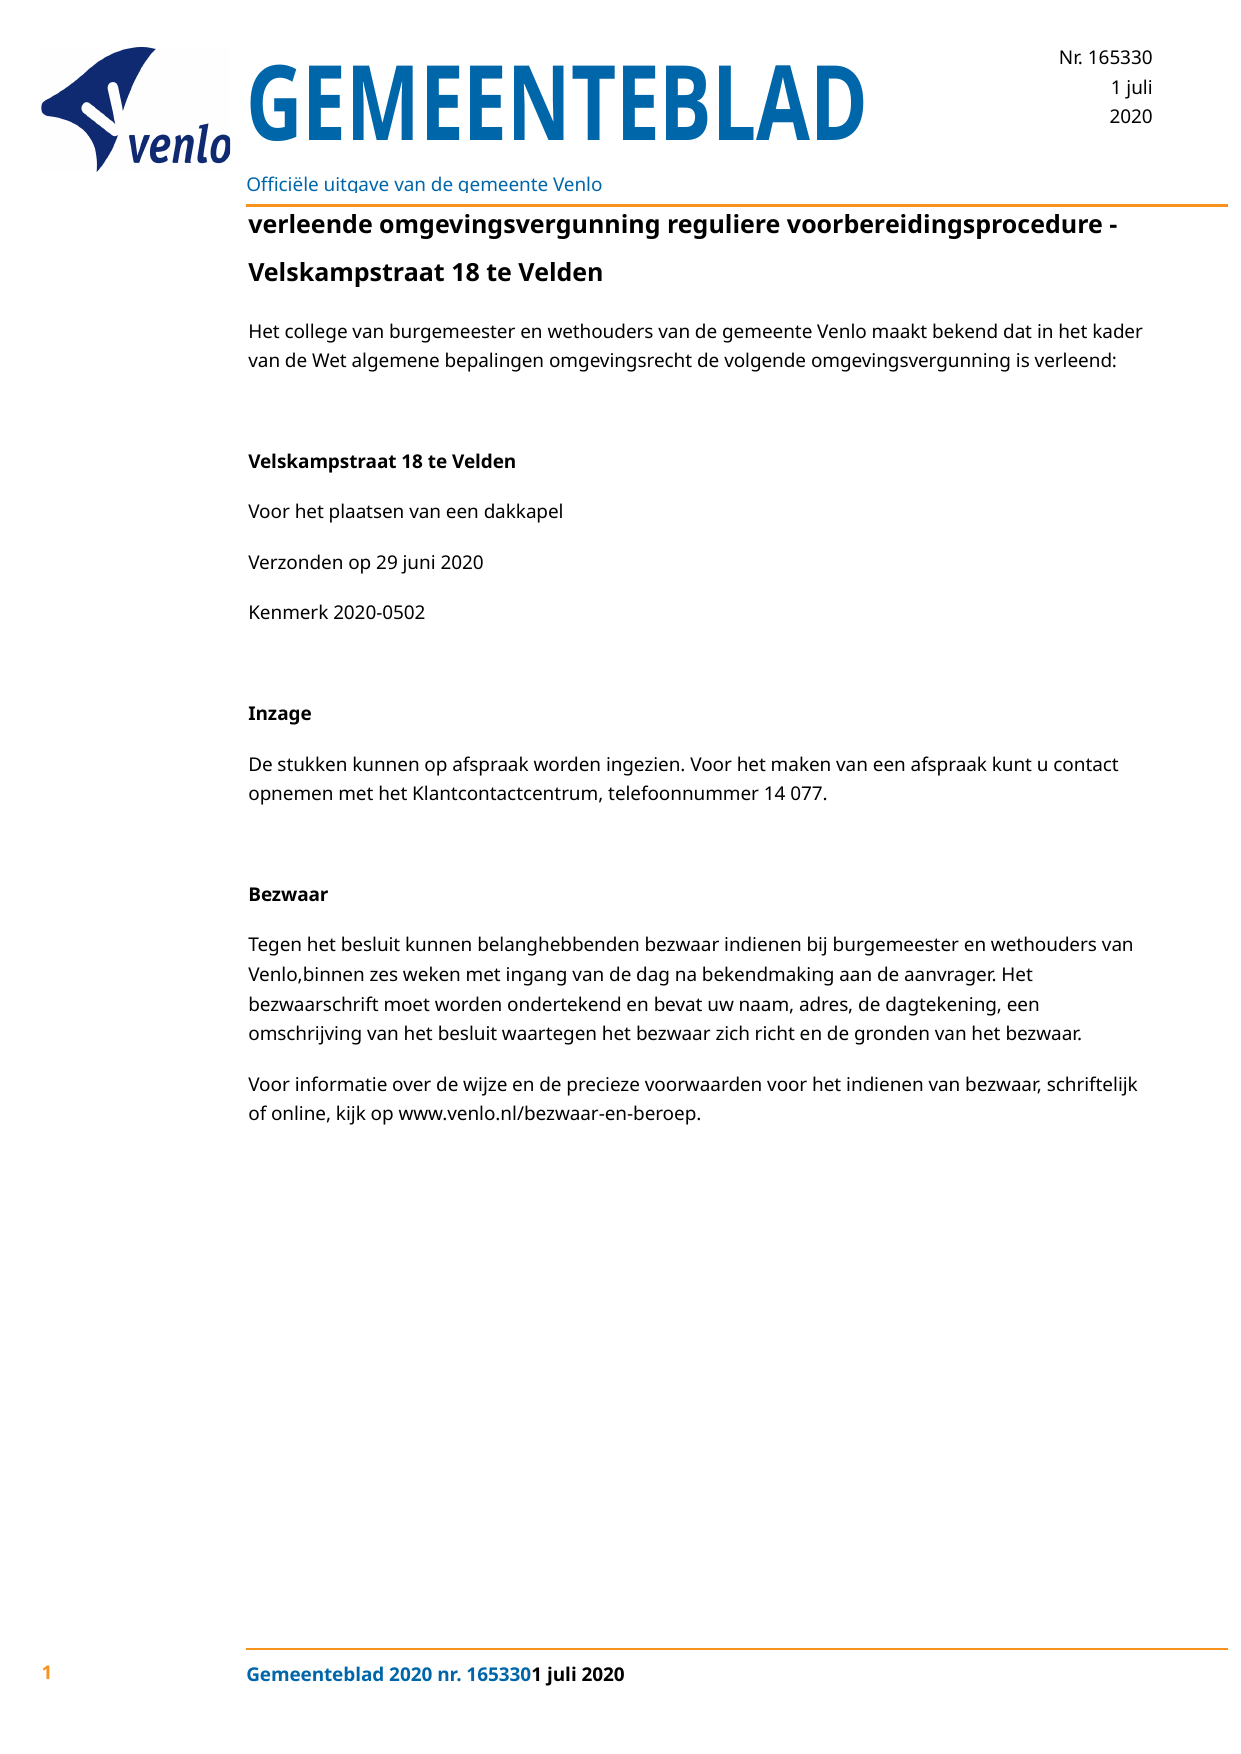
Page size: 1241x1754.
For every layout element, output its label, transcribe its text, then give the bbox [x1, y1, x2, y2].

text Velskampstraat 18 te Velden [248, 448, 1152, 474]
text Bezwaar [248, 881, 1152, 907]
text verleende omgevingsvergunning reguliere voorbereidingsprocedure - Velskampstraat 18 te Velden [248, 207, 1152, 288]
text Inzage [248, 700, 1152, 726]
text De stukken kunnen op afspraak worden ingezien. Voor het maken van een afspraak kunt u contact opnemen met het Klantcontactcentrum, telefoonnummer 14 077. [248, 751, 1152, 806]
text Tegen het besluit kunnen belanghebbenden bezwaar indienen bij burgemeester en wethouders van Venlo,binnen zes weken met ingang van de dag na bekendmaking aan de aanvrager. Het bezwaarschrift moet worden ondertekend en bevat uw naam, adres, de dagtekening, een omschrijving van het besluit waartegen het bezwaar zich richt en de gronden van het bezwaar. [248, 932, 1152, 1046]
text Voor het plaatsen van een dakkapel [248, 499, 1152, 524]
picture [41, 47, 231, 172]
text Het college van burgemeester en wethouders van de gemeente Venlo maakt bekend dat in het kader van de Wet algemene bepalingen omgevingsrecht de volgende omgevingsvergunning is verleend: [248, 318, 1152, 373]
text Kenmerk 2020-0502 [248, 599, 1152, 625]
text Verzonden op 29 juni 2020 [248, 549, 1152, 575]
text Voor informatie over de wijze en de precieze voorwaarden voor het indienen van bezwaar, schriftelijk of online, kijk op www.venlo.nl/bezwaar-en-beroep. [248, 1071, 1152, 1126]
